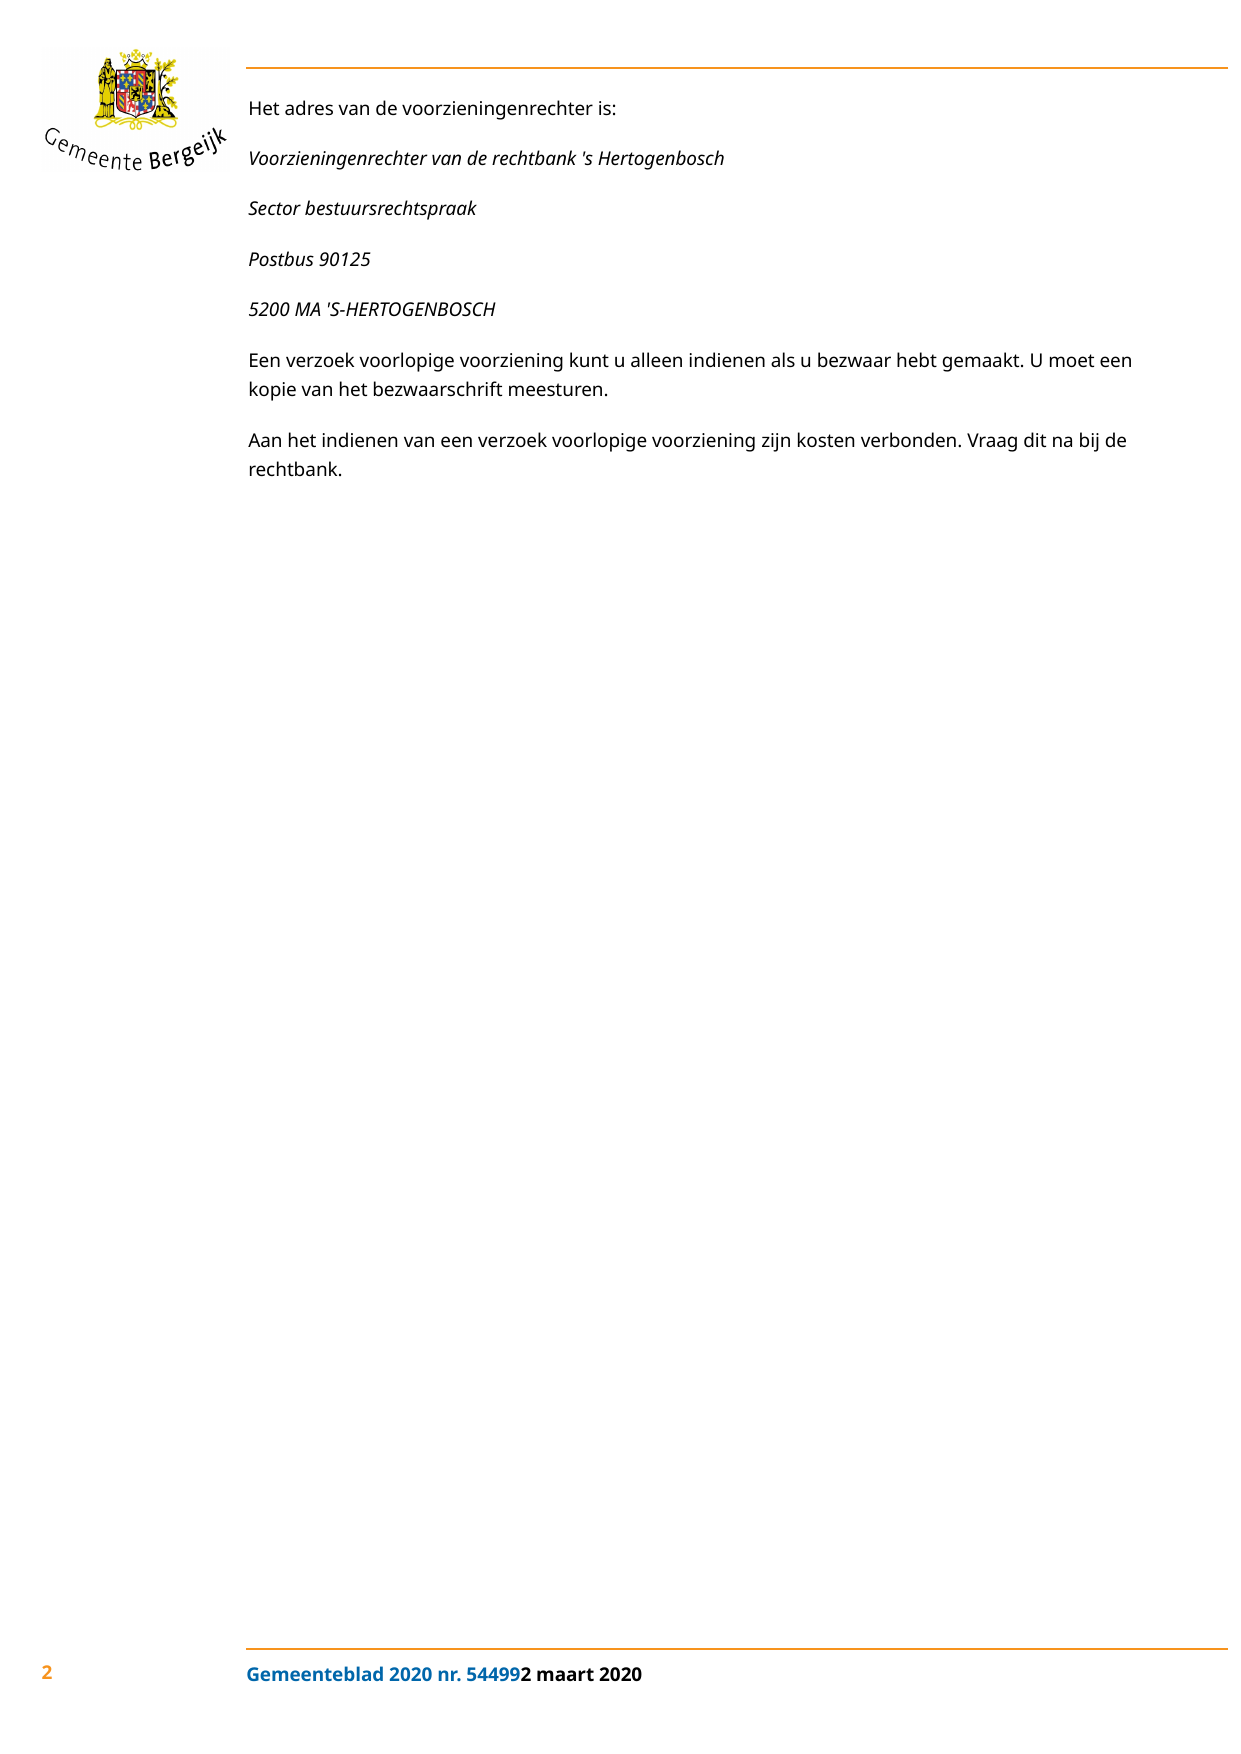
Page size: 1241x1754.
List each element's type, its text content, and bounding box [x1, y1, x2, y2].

text Het adres van de voorzieningenrechter is: [248, 95, 1152, 121]
text Postbus 90125 [248, 246, 1152, 272]
text Een verzoek voorlopige voorziening kunt u alleen indienen als u bezwaar hebt gemaakt. U moet een kopie van het bezwaarschrift meesturen. [248, 347, 1152, 402]
text Voorzieningenrechter van de rechtbank 's Hertogenbosch [248, 145, 1152, 171]
text Aan het indienen van een verzoek voorlopige voorziening zijn kosten verbonden. Vraag dit na bij de rechtbank. [248, 427, 1152, 482]
text 5200 MA 'S-HERTOGENBOSCH [248, 296, 1152, 322]
picture [41, 47, 231, 172]
text Sector bestuursrechtspraak [248, 196, 1152, 221]
